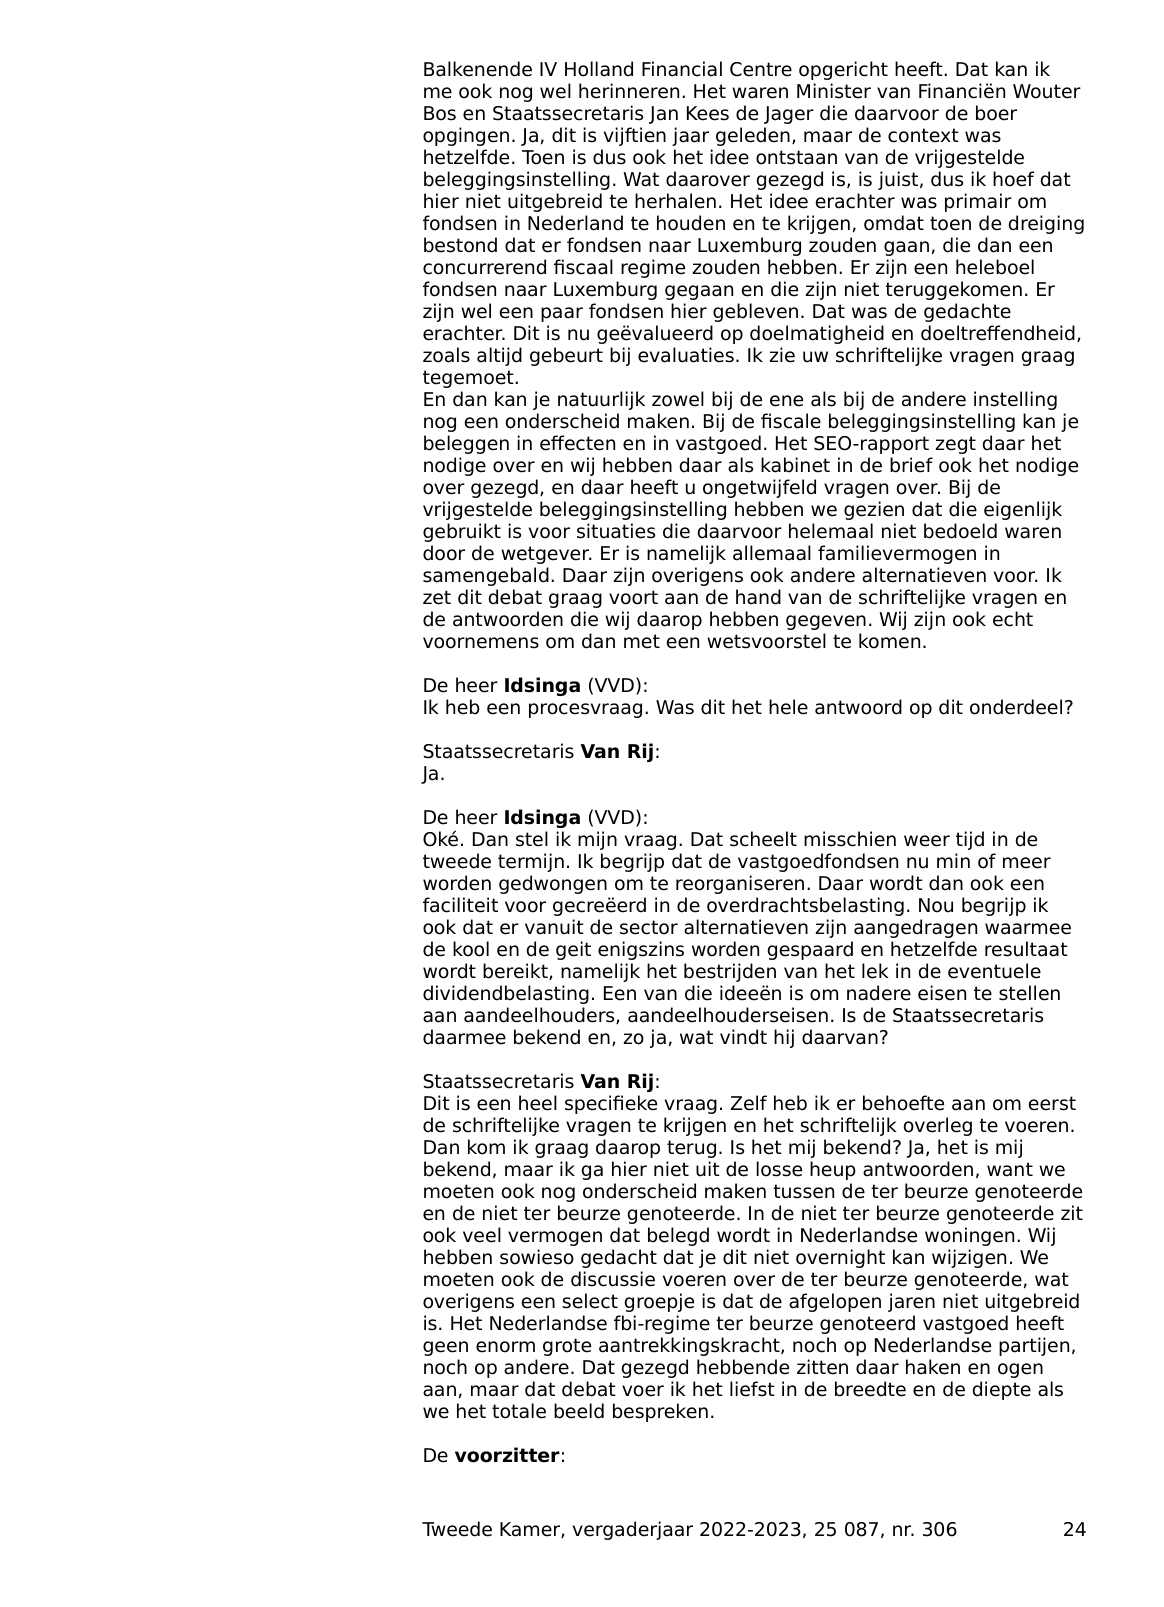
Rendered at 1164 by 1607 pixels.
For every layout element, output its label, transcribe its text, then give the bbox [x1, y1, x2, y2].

text Ja. [422, 763, 1087, 785]
text Balkenende IV Holland Financial Centre opgericht heeft. Dat kan ik me ook nog wel herinneren. Het waren Minister van Financiën Wouter Bos en Staatssecretaris Jan Kees de Jager die daarvoor de boer opgingen. Ja, dit is vijftien jaar geleden, maar de context was hetzelfde. Toen is dus ook het idee ontstaan van de vrijgestelde beleggingsinstelling. Wat daarover gezegd is, is juist, dus ik hoef dat hier niet uitgebreid te herhalen. Het idee erachter was primair om fondsen in Nederland te houden en te krijgen, omdat toen de dreiging bestond dat er fondsen naar Luxemburg zouden gaan, die dan een concurrerend fiscaal regime zouden hebben. Er zijn een heleboel fondsen naar Luxemburg gegaan en die zijn niet teruggekomen. Er zijn wel een paar fondsen hier gebleven. Dat was de gedachte erachter. Dit is nu geëvalueerd op doelmatigheid en doeltreffendheid, zoals altijd gebeurt bij evaluaties. Ik zie uw schriftelijke vragen graag tegemoet. [422, 59, 1087, 389]
text Ik heb een procesvraag. Was dit het hele antwoord op dit onderdeel? [422, 697, 1087, 719]
text Dit is een heel specifieke vraag. Zelf heb ik er behoefte aan om eerst de schriftelijke vragen te krijgen en het schriftelijk overleg te voeren. Dan kom ik graag daarop terug. Is het mij bekend? Ja, het is mij bekend, maar ik ga hier niet uit de losse heup antwoorden, want we moeten ook nog onderscheid maken tussen de ter beurze genoteerde en de niet ter beurze genoteerde. In de niet ter beurze genoteerde zit ook veel vermogen dat belegd wordt in Nederlandse woningen. Wij hebben sowieso gedacht dat je dit niet overnight kan wijzigen. We moeten ook de discussie voeren over de ter beurze genoteerde, wat overigens een select groepje is dat de afgelopen jaren niet uitgebreid is. Het Nederlandse fbi-regime ter beurze genoteerd vastgoed heeft geen enorm grote aantrekkingskracht, noch op Nederlandse partijen, noch op andere. Dat gezegd hebbende zitten daar haken en ogen aan, maar dat debat voer ik het liefst in de breedte en de diepte als we het totale beeld bespreken. [422, 1093, 1087, 1423]
text Staatssecretaris Van Rij: [422, 1071, 1087, 1093]
text Staatssecretaris Van Rij: [422, 741, 1087, 763]
text De voorzitter: [422, 1445, 1087, 1467]
text Oké. Dan stel ik mijn vraag. Dat scheelt misschien weer tijd in de tweede termijn. Ik begrijp dat de vastgoedfondsen nu min of meer worden gedwongen om te reorganiseren. Daar wordt dan ook een faciliteit voor gecreëerd in de overdrachtsbelasting. Nou begrijp ik ook dat er vanuit de sector alternatieven zijn aangedragen waarmee de kool en de geit enigszins worden gespaard en hetzelfde resultaat wordt bereikt, namelijk het bestrijden van het lek in de eventuele dividendbelasting. Een van die ideeën is om nadere eisen te stellen aan aandeelhouders, aandeelhouderseisen. Is de Staatssecretaris daarmee bekend en, zo ja, wat vindt hij daarvan? [422, 829, 1087, 1049]
text De heer Idsinga (VVD): [422, 675, 1087, 697]
text En dan kan je natuurlijk zowel bij de ene als bij de andere instelling nog een onderscheid maken. Bij de fiscale beleggingsinstelling kan je beleggen in effecten en in vastgoed. Het SEO-rapport zegt daar het nodige over en wij hebben daar als kabinet in de brief ook het nodige over gezegd, en daar heeft u ongetwijfeld vragen over. Bij de vrijgestelde beleggingsinstelling hebben we gezien dat die eigenlijk gebruikt is voor situaties die daarvoor helemaal niet bedoeld waren door de wetgever. Er is namelijk allemaal familievermogen in samengebald. Daar zijn overigens ook andere alternatieven voor. Ik zet dit debat graag voort aan de hand van de schriftelijke vragen en de antwoorden die wij daarop hebben gegeven. Wij zijn ook echt voornemens om dan met een wetsvoorstel te komen. [422, 389, 1087, 652]
text De heer Idsinga (VVD): [422, 807, 1087, 829]
